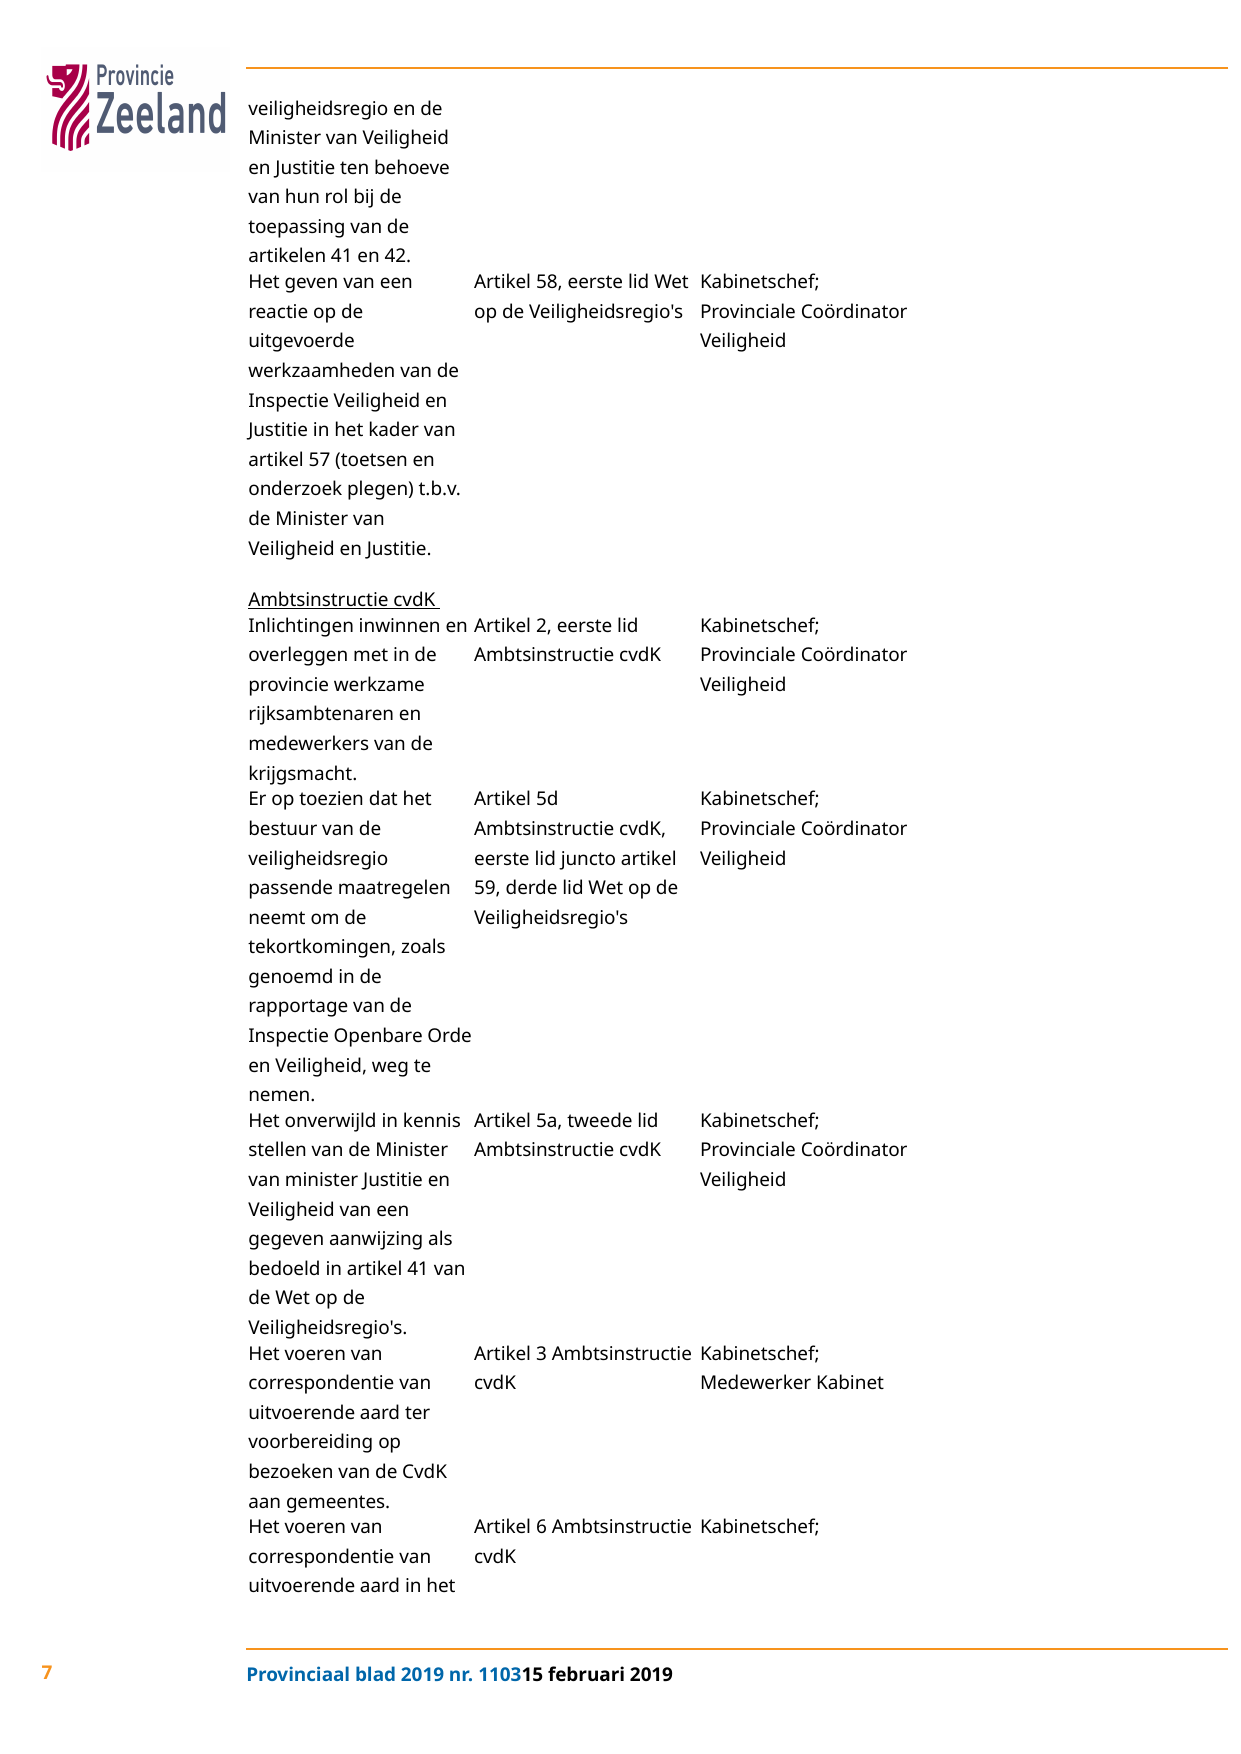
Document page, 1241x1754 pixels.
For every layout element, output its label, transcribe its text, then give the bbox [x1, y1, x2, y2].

table_cell Kabinetschef; Provinciale Coördinator Veiligheid [700, 786, 926, 1107]
table_cell Inlichtingen inwinnen en overleggen met in de provincie werkzame rijksambtenaren en medewerkers van de krijgsmacht. [248, 612, 474, 786]
table_cell [926, 586, 1152, 612]
table_cell [926, 269, 1152, 560]
table_cell Het onverwijld in kennis stellen van de Minister van minister Justitie en Veiligheid van een gegeven aanwijzing als bedoeld in artikel 41 van de Wet op de Veiligheidsregio's. [248, 1107, 474, 1340]
table_cell [926, 560, 1152, 586]
table_cell veiligheidsregio en de Minister van Veiligheid en Justitie ten behoeve van hun rol bij de toepassing van de artikelen 41 en 42. [248, 95, 474, 268]
table_cell [926, 786, 1152, 1107]
table_cell Ambtsinstructie cvdK [248, 586, 474, 612]
table_cell [700, 560, 926, 586]
table_cell Het voeren van correspondentie van uitvoerende aard in het [248, 1514, 474, 1598]
table_cell Artikel 58, eerste lid Wet op de Veiligheidsregio's [474, 269, 700, 560]
table_cell [474, 586, 700, 612]
table_cell Artikel 5a, tweede lid Ambtsinstructie cvdK [474, 1107, 700, 1340]
table_cell Het voeren van correspondentie van uitvoerende aard ter voorbereiding op bezoeken van de CvdK aan gemeentes. [248, 1340, 474, 1513]
table_cell Artikel 5d Ambtsinstructie cvdK, eerste lid juncto artikel 59, derde lid Wet op de Veiligheidsregio's [474, 786, 700, 1107]
table_cell Kabinetschef; Provinciale Coördinator Veiligheid [700, 612, 926, 786]
table_cell [926, 1340, 1152, 1513]
table_cell Kabinetschef; Provinciale Coördinator Veiligheid [700, 269, 926, 560]
table_cell Er op toezien dat het bestuur van de veiligheidsregio passende maatregelen neemt om de tekortkomingen, zoals genoemd in de rapportage van de Inspectie Openbare Orde en Veiligheid, weg te nemen. [248, 786, 474, 1107]
table_cell [248, 560, 474, 586]
table_cell [926, 95, 1152, 268]
table_cell [926, 1107, 1152, 1340]
table_cell Kabinetschef; Medewerker Kabinet [700, 1340, 926, 1513]
table_cell Kabinetschef; [700, 1514, 926, 1598]
table_cell [700, 95, 926, 268]
table_cell Artikel 6 Ambtsinstructie cvdK [474, 1514, 700, 1598]
table_cell Kabinetschef; Provinciale Coördinator Veiligheid [700, 1107, 926, 1340]
table_cell Artikel 3 Ambtsinstructie cvdK [474, 1340, 700, 1513]
table_cell [926, 612, 1152, 786]
table_cell Het geven van een reactie op de uitgevoerde werkzaamheden van de Inspectie Veiligheid en Justitie in het kader van artikel 57 (toetsen en onderzoek plegen) t.b.v. de Minister van Veiligheid en Justitie. [248, 269, 474, 560]
table_cell [474, 560, 700, 586]
table_cell [926, 1514, 1152, 1598]
picture [41, 47, 231, 172]
table_cell [700, 586, 926, 612]
table_cell [474, 95, 700, 268]
table_cell Artikel 2, eerste lid Ambtsinstructie cvdK [474, 612, 700, 786]
